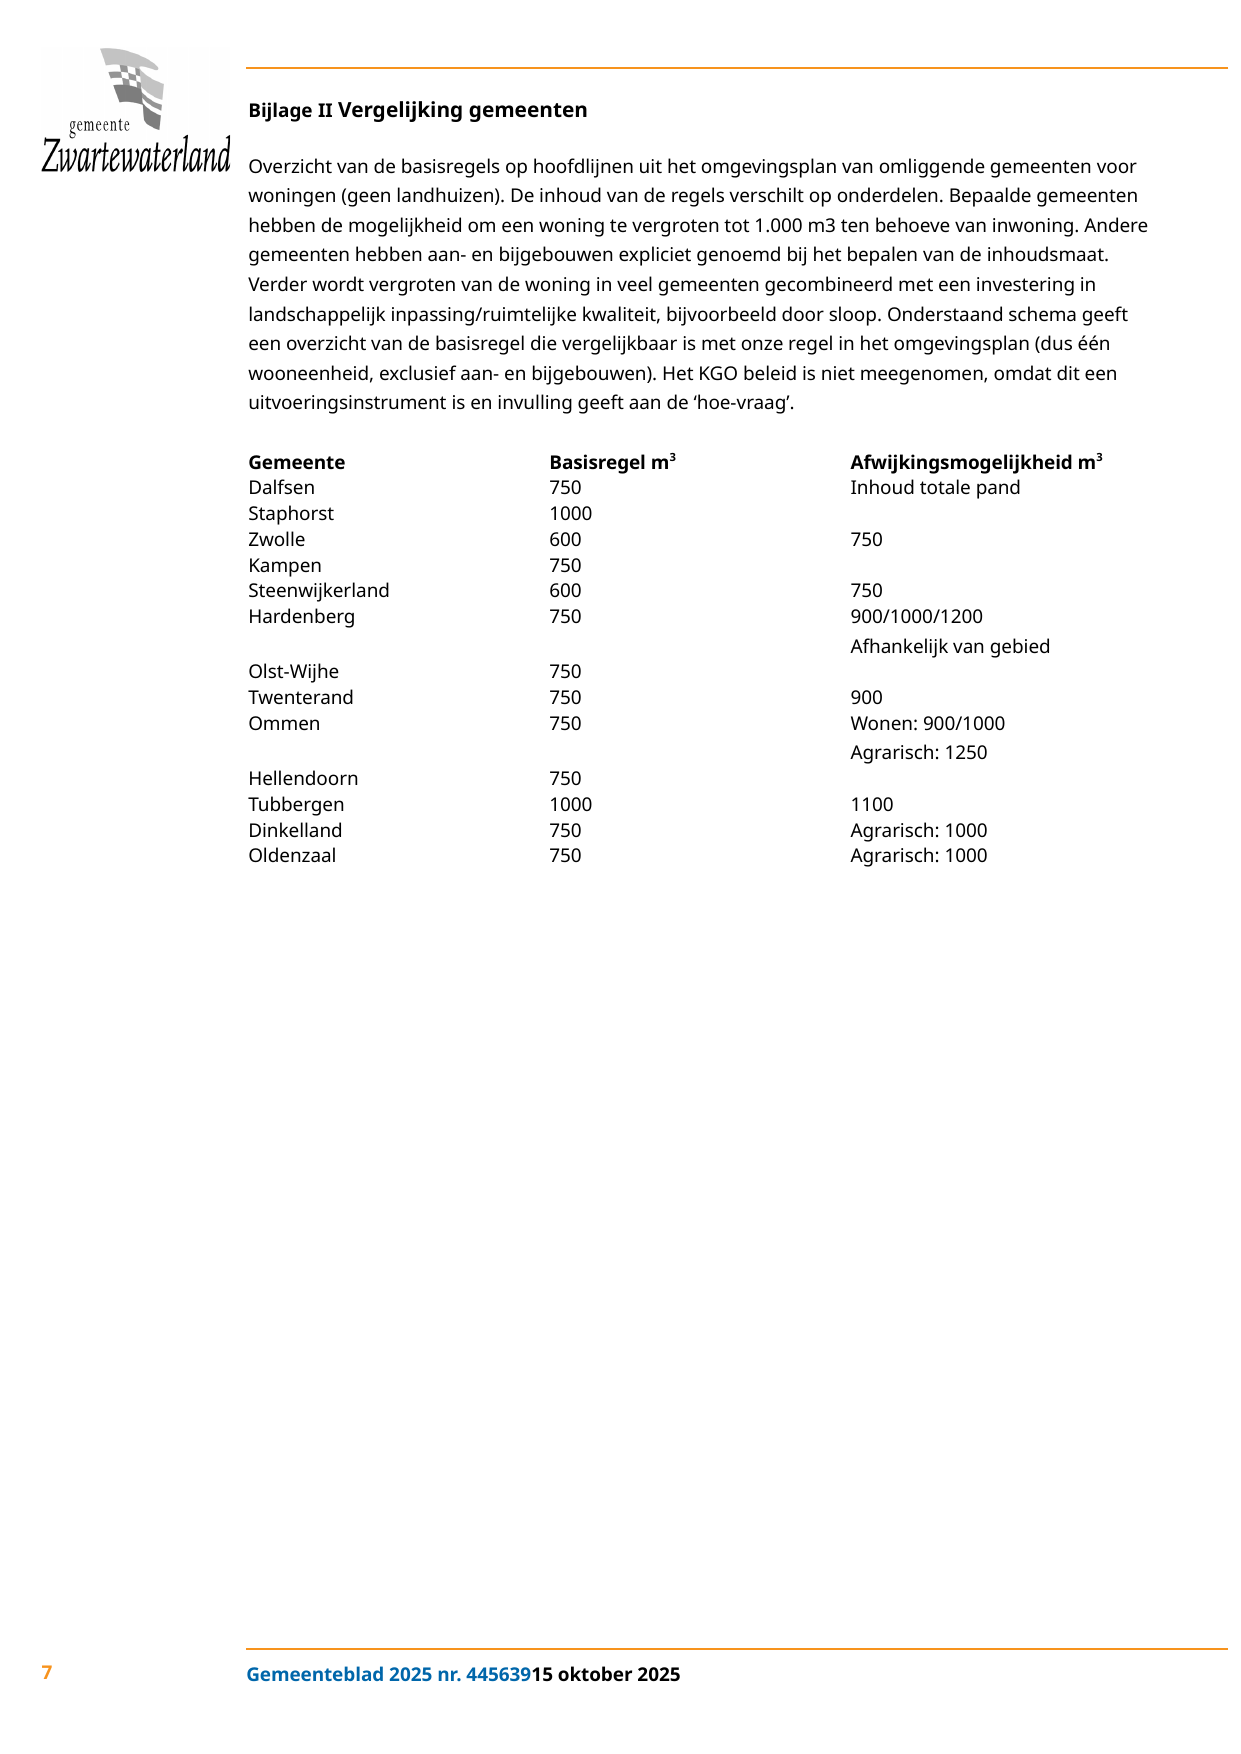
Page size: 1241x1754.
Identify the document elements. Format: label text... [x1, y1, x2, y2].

table_cell Wonen: 900/1000 Agrarisch: 1250 [850, 710, 1152, 765]
table_cell 750 [549, 475, 850, 500]
table_cell 750 [850, 526, 1152, 552]
table_cell Agrarisch: 1000 [850, 843, 1152, 868]
table_cell Dinkelland [248, 817, 549, 842]
text Bijlage II Vergelijking gemeenten [248, 95, 1152, 123]
table_cell Dalfsen [248, 475, 549, 500]
table_cell 750 [549, 817, 850, 842]
table_header Basisregel m3 [549, 449, 850, 474]
table_cell Agrarisch: 1000 [850, 817, 1152, 842]
table_cell Inhoud totale pand [850, 475, 1152, 500]
table_cell Twenterand [248, 684, 549, 710]
table_cell 750 [549, 843, 850, 868]
picture [41, 47, 231, 172]
table_cell Hellendoorn [248, 765, 549, 791]
table_cell Hardenberg [248, 603, 549, 658]
table_cell [850, 552, 1152, 577]
table_cell 750 [549, 659, 850, 684]
table_cell 750 [850, 578, 1152, 603]
table_cell 750 [549, 603, 850, 658]
table_cell Steenwijkerland [248, 578, 549, 603]
table_cell 600 [549, 526, 850, 552]
table_cell Staphorst [248, 500, 549, 526]
table_cell 900 [850, 684, 1152, 710]
table_cell 1100 [850, 791, 1152, 817]
table_cell [850, 765, 1152, 791]
table_cell Tubbergen [248, 791, 549, 817]
table_cell Kampen [248, 552, 549, 577]
table_header Afwijkingsmogelijkheid m3 [850, 449, 1152, 474]
table_cell Zwolle [248, 526, 549, 552]
table_cell 750 [549, 552, 850, 577]
table_cell [850, 659, 1152, 684]
table_cell [850, 500, 1152, 526]
table_cell 750 [549, 710, 850, 765]
table_cell 1000 [549, 791, 850, 817]
table_cell 750 [549, 684, 850, 710]
table_cell 1000 [549, 500, 850, 526]
table_header Gemeente [248, 449, 549, 474]
table_cell 750 [549, 765, 850, 791]
text Overzicht van de basisregels op hoofdlijnen uit het omgevingsplan van omliggende gemeenten voor woningen (geen landhuizen). De inhoud van de regels verschilt op onderdelen. Bepaalde gemeenten hebben de mogelijkheid om een woning te vergroten tot 1.000 m3 ten behoeve van inwoning. Andere gemeenten hebben aan- en bijgebouwen expliciet genoemd bij het bepalen van de inhoudsmaat. Verder wordt vergroten van de woning in veel gemeenten gecombineerd met een investering in landschappelijk inpassing/ruimtelijke kwaliteit, bijvoorbeeld door sloop. Onderstaand schema geeft een overzicht van de basisregel die vergelijkbaar is met onze regel in het omgevingsplan (dus één wooneenheid, exclusief aan- en bijgebouwen). Het KGO beleid is niet meegenomen, omdat dit een uitvoeringsinstrument is en invulling geeft aan de ‘hoe-vraag’. [248, 153, 1152, 415]
table_cell Ommen [248, 710, 549, 765]
table_cell 600 [549, 578, 850, 603]
table_cell Olst-Wijhe [248, 659, 549, 684]
table_cell Oldenzaal [248, 843, 549, 868]
table_cell 900/1000/1200 Afhankelijk van gebied [850, 603, 1152, 658]
